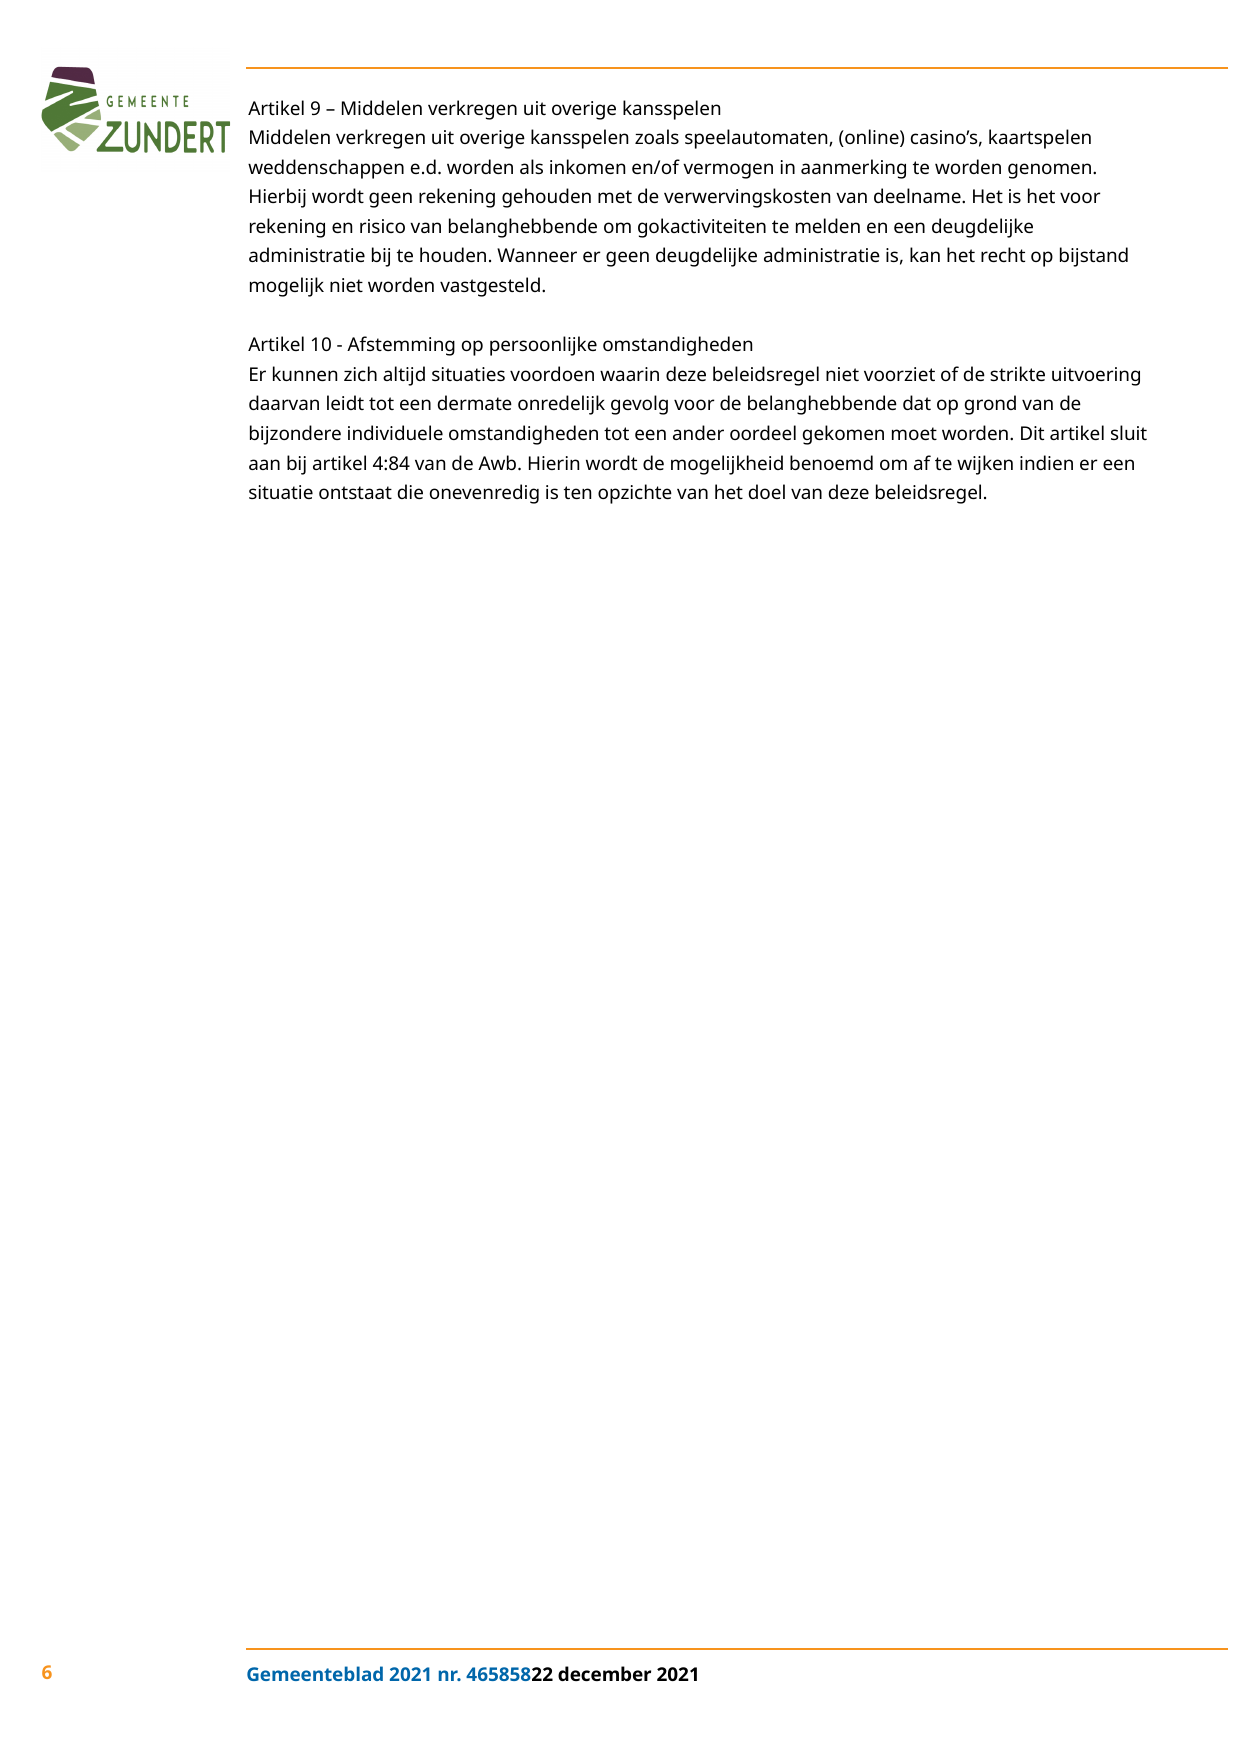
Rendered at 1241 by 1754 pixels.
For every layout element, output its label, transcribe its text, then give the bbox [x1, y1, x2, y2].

text Artikel 9 – Middelen verkregen uit overige kansspelen [248, 95, 1152, 121]
text Middelen verkregen uit overige kansspelen zoals speelautomaten, (online) casino’s, kaartspelen weddenschappen e.d. worden als inkomen en/of vermogen in aanmerking te worden genomen. Hierbij wordt geen rekening gehouden met de verwervingskosten van deelname. Het is het voor rekening en risico van belanghebbende om gokactiviteiten te melden en een deugdelijke administratie bij te houden. Wanneer er geen deugdelijke administratie is, kan het recht op bijstand mogelijk niet worden vastgesteld. [248, 124, 1152, 298]
text Artikel 10 - Afstemming op persoonlijke omstandigheden [248, 331, 1152, 357]
picture [41, 47, 231, 172]
text Er kunnen zich altijd situaties voordoen waarin deze beleidsregel niet voorziet of de strikte uitvoering daarvan leidt tot een dermate onredelijk gevolg voor de belanghebbende dat op grond van de bijzondere individuele omstandigheden tot een ander oordeel gekomen moet worden. Dit artikel sluit aan bij artikel 4:84 van de Awb. Hierin wordt de mogelijkheid benoemd om af te wijken indien er een situatie ontstaat die onevenredig is ten opzichte van het doel van deze beleidsregel. [248, 361, 1152, 505]
